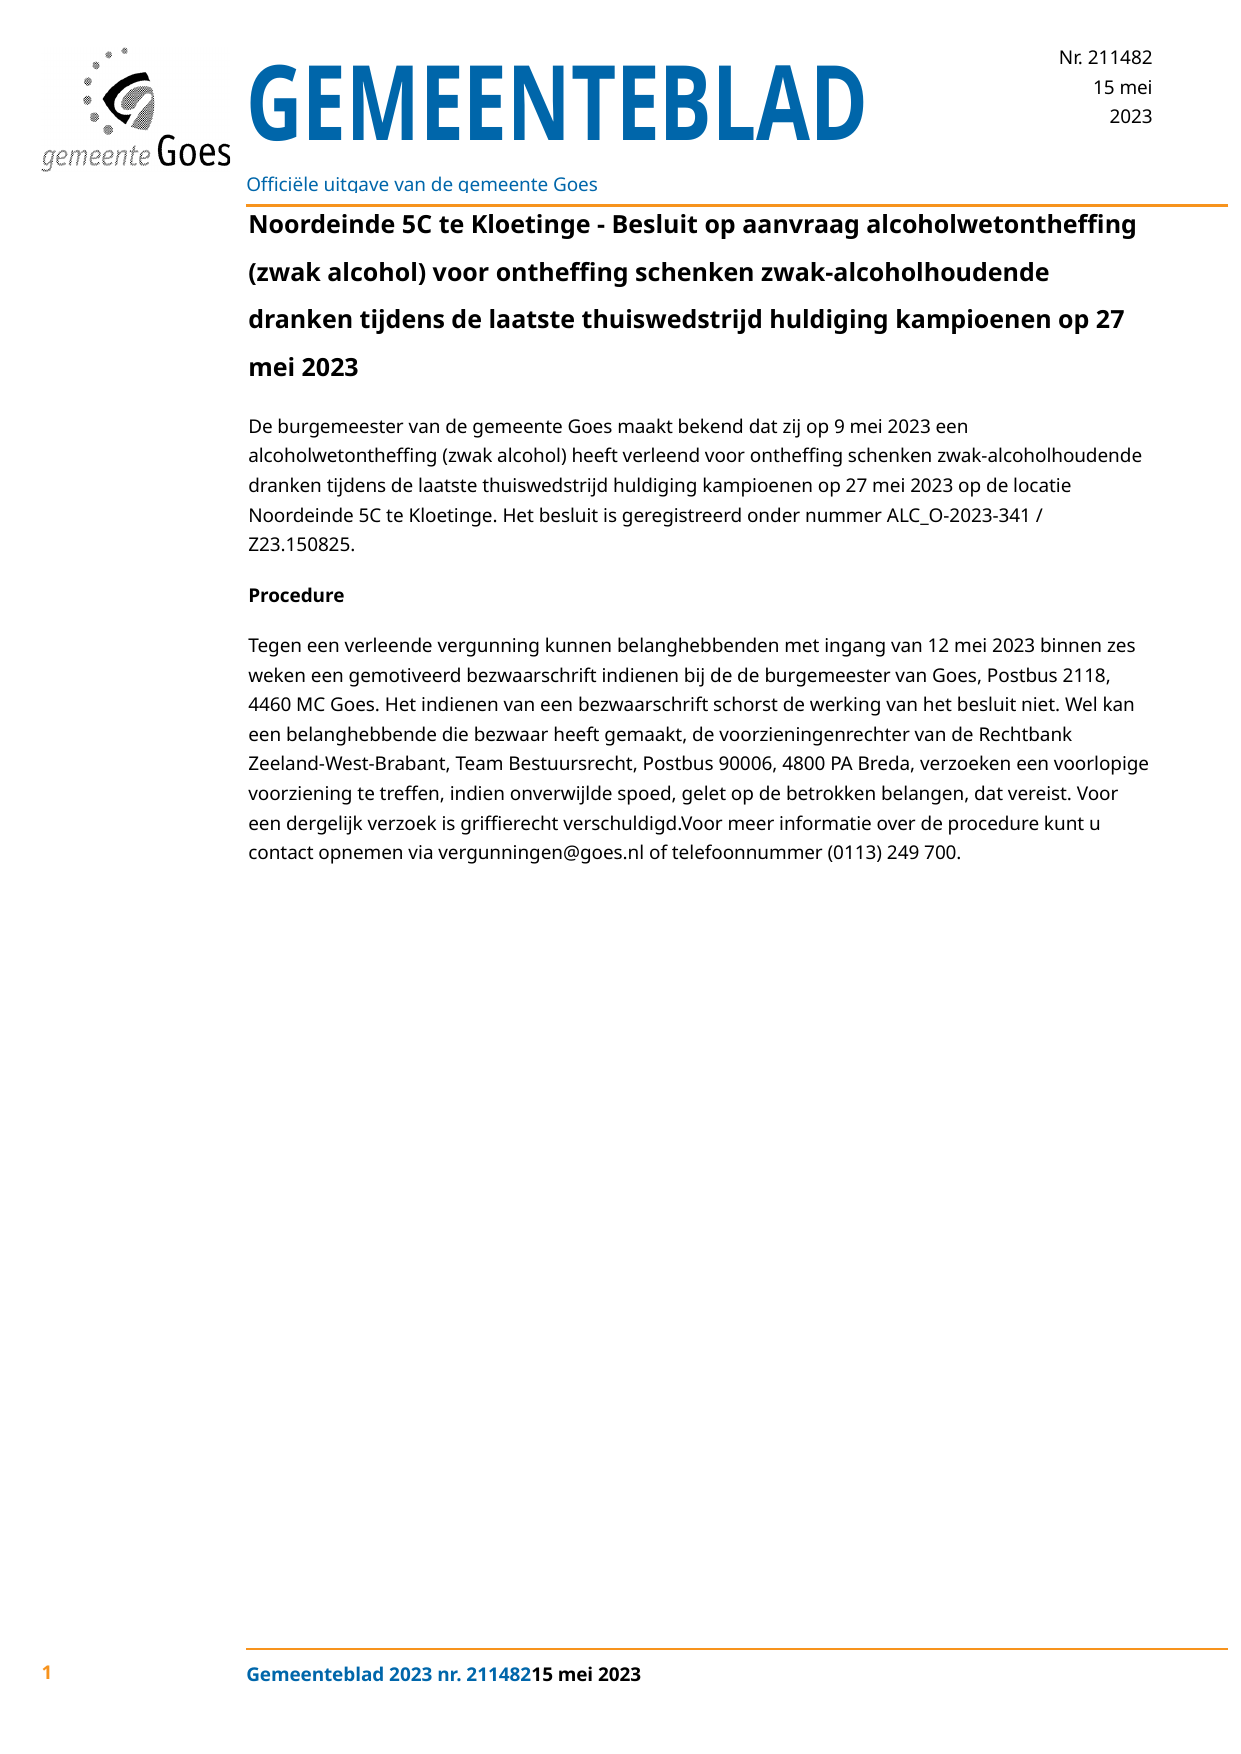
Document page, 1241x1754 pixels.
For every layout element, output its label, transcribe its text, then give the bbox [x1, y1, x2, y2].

text De burgemeester van de gemeente Goes maakt bekend dat zij op 9 mei 2023 een alcoholwetontheffing (zwak alcohol) heeft verleend voor ontheffing schenken zwak-alcoholhoudende dranken tijdens de laatste thuiswedstrijd huldiging kampioenen op 27 mei 2023 op de locatie Noordeinde 5C te Kloetinge. Het besluit is geregistreerd onder nummer ALC_O-2023-341 / Z23.150825. [248, 413, 1152, 557]
text Tegen een verleende vergunning kunnen belanghebbenden met ingang van 12 mei 2023 binnen zes weken een gemotiveerd bezwaarschrift indienen bij de de burgemeester van Goes, Postbus 2118, 4460 MC Goes. Het indienen van een bezwaarschrift schorst de werking van het besluit niet. Wel kan een belanghebbende die bezwaar heeft gemaakt, de voorzieningenrechter van de Rechtbank Zeeland-West-Brabant, Team Bestuursrecht, Postbus 90006, 4800 PA Breda, verzoeken een voorlopige voorziening te treffen, indien onverwijlde spoed, gelet op de betrokken belangen, dat vereist. Voor een dergelijk verzoek is griffierecht verschuldigd.Voor meer informatie over de procedure kunt u contact opnemen via vergunningen@goes.nl of telefoonnummer (0113) 249 700. [248, 632, 1152, 865]
text Procedure [248, 582, 1152, 608]
picture [41, 47, 231, 172]
text Noordeinde 5C te Kloetinge - Besluit op aanvraag alcoholwetontheffing (zwak alcohol) voor ontheffing schenken zwak-alcoholhoudende dranken tijdens de laatste thuiswedstrijd huldiging kampioenen op 27 mei 2023 [248, 207, 1152, 384]
